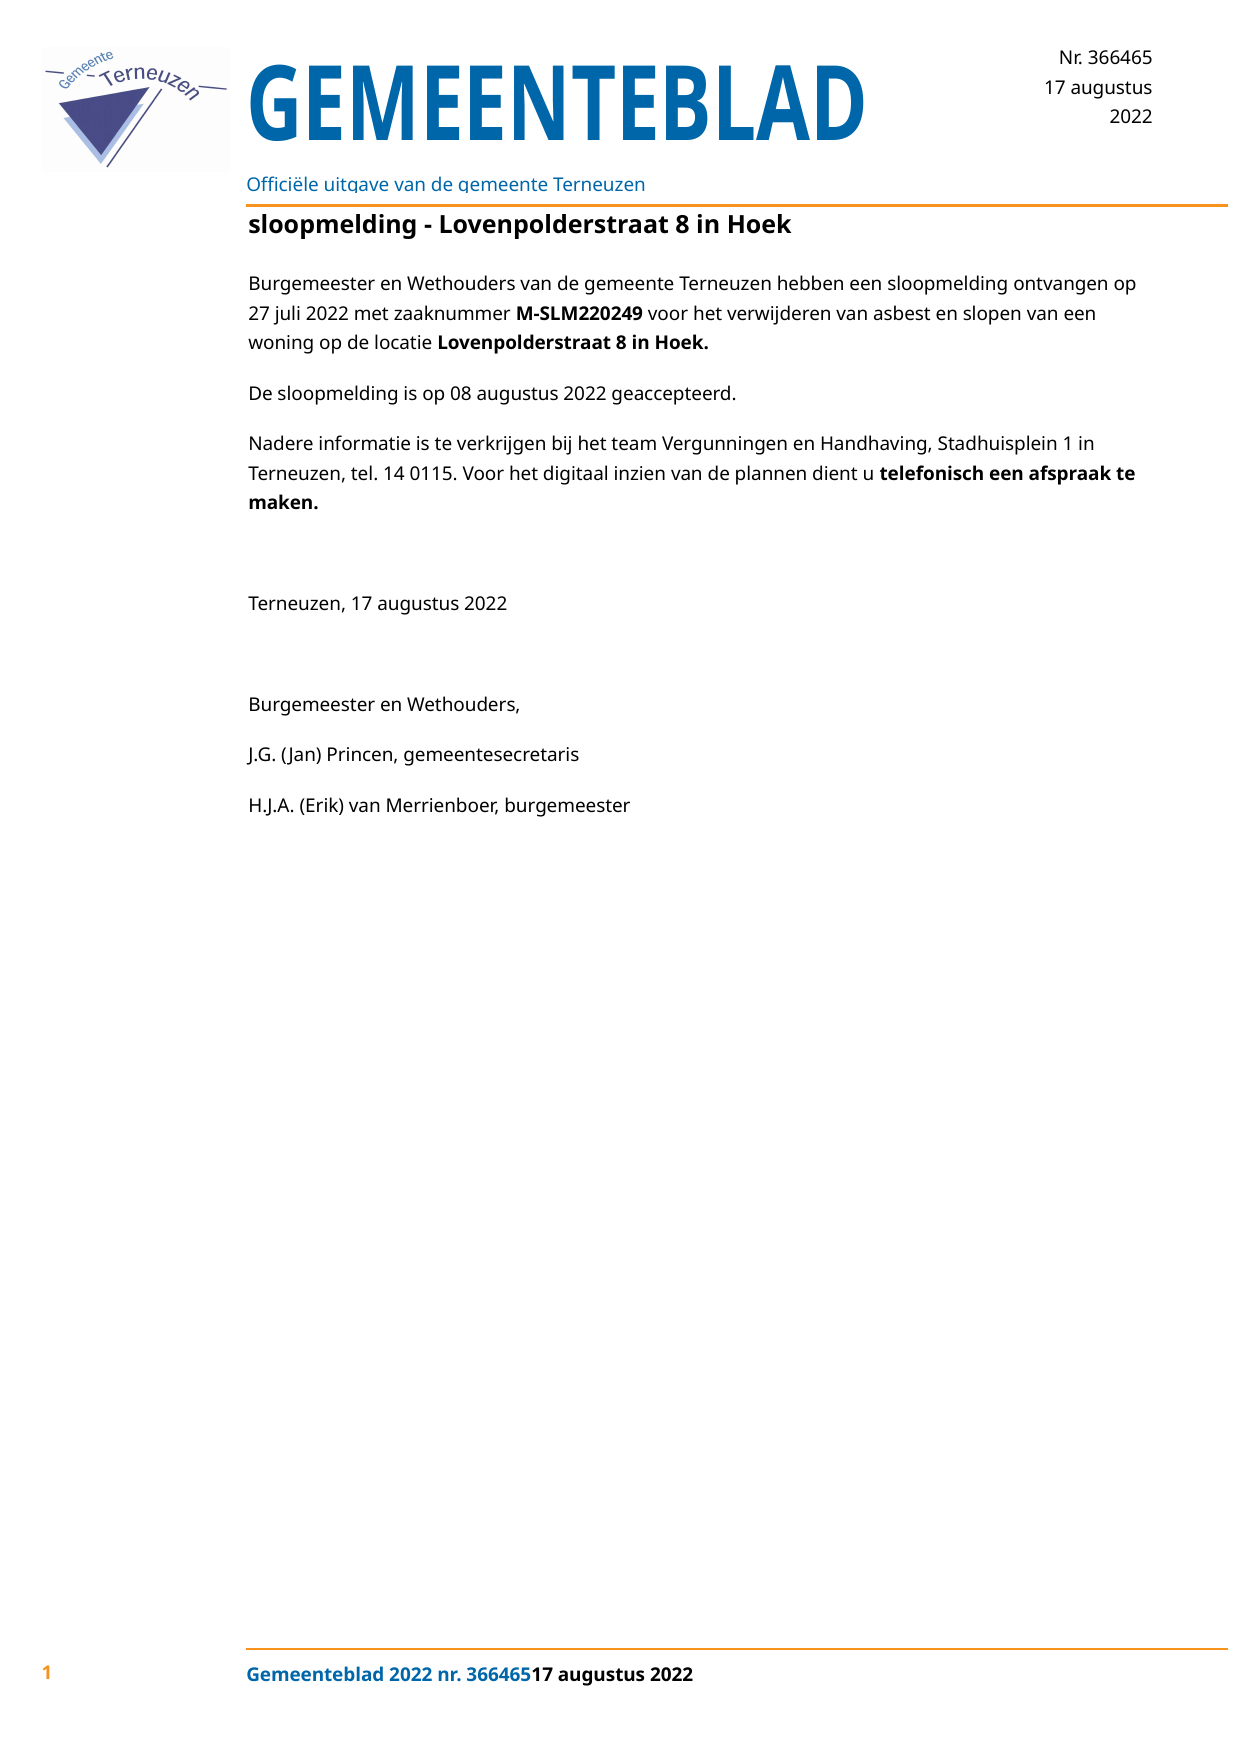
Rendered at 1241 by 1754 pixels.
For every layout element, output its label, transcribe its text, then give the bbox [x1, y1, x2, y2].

picture [41, 47, 231, 172]
text Nadere informatie is te verkrijgen bij het team Vergunningen en Handhaving, Stadhuisplein 1 in Terneuzen, tel. 14 0115. Voor het digitaal inzien van de plannen dient u telefonisch een afspraak te maken. [248, 430, 1152, 515]
text Terneuzen, 17 augustus 2022 [248, 590, 1152, 616]
text J.G. (Jan) Princen, gemeentesecretaris [248, 742, 1152, 767]
text sloopmelding - Lovenpolderstraat 8 in Hoek [248, 207, 1152, 241]
text Burgemeester en Wethouders, [248, 691, 1152, 717]
text H.J.A. (Erik) van Merrienboer, burgemeester [248, 792, 1152, 818]
text Burgemeester en Wethouders van de gemeente Terneuzen hebben een sloopmelding ontvangen op 27 juli 2022 met zaaknummer M-SLM220249 voor het verwijderen van asbest en slopen van een woning op de locatie Lovenpolderstraat 8 in Hoek. [248, 270, 1152, 355]
text De sloopmelding is op 08 augustus 2022 geaccepteerd. [248, 380, 1152, 406]
